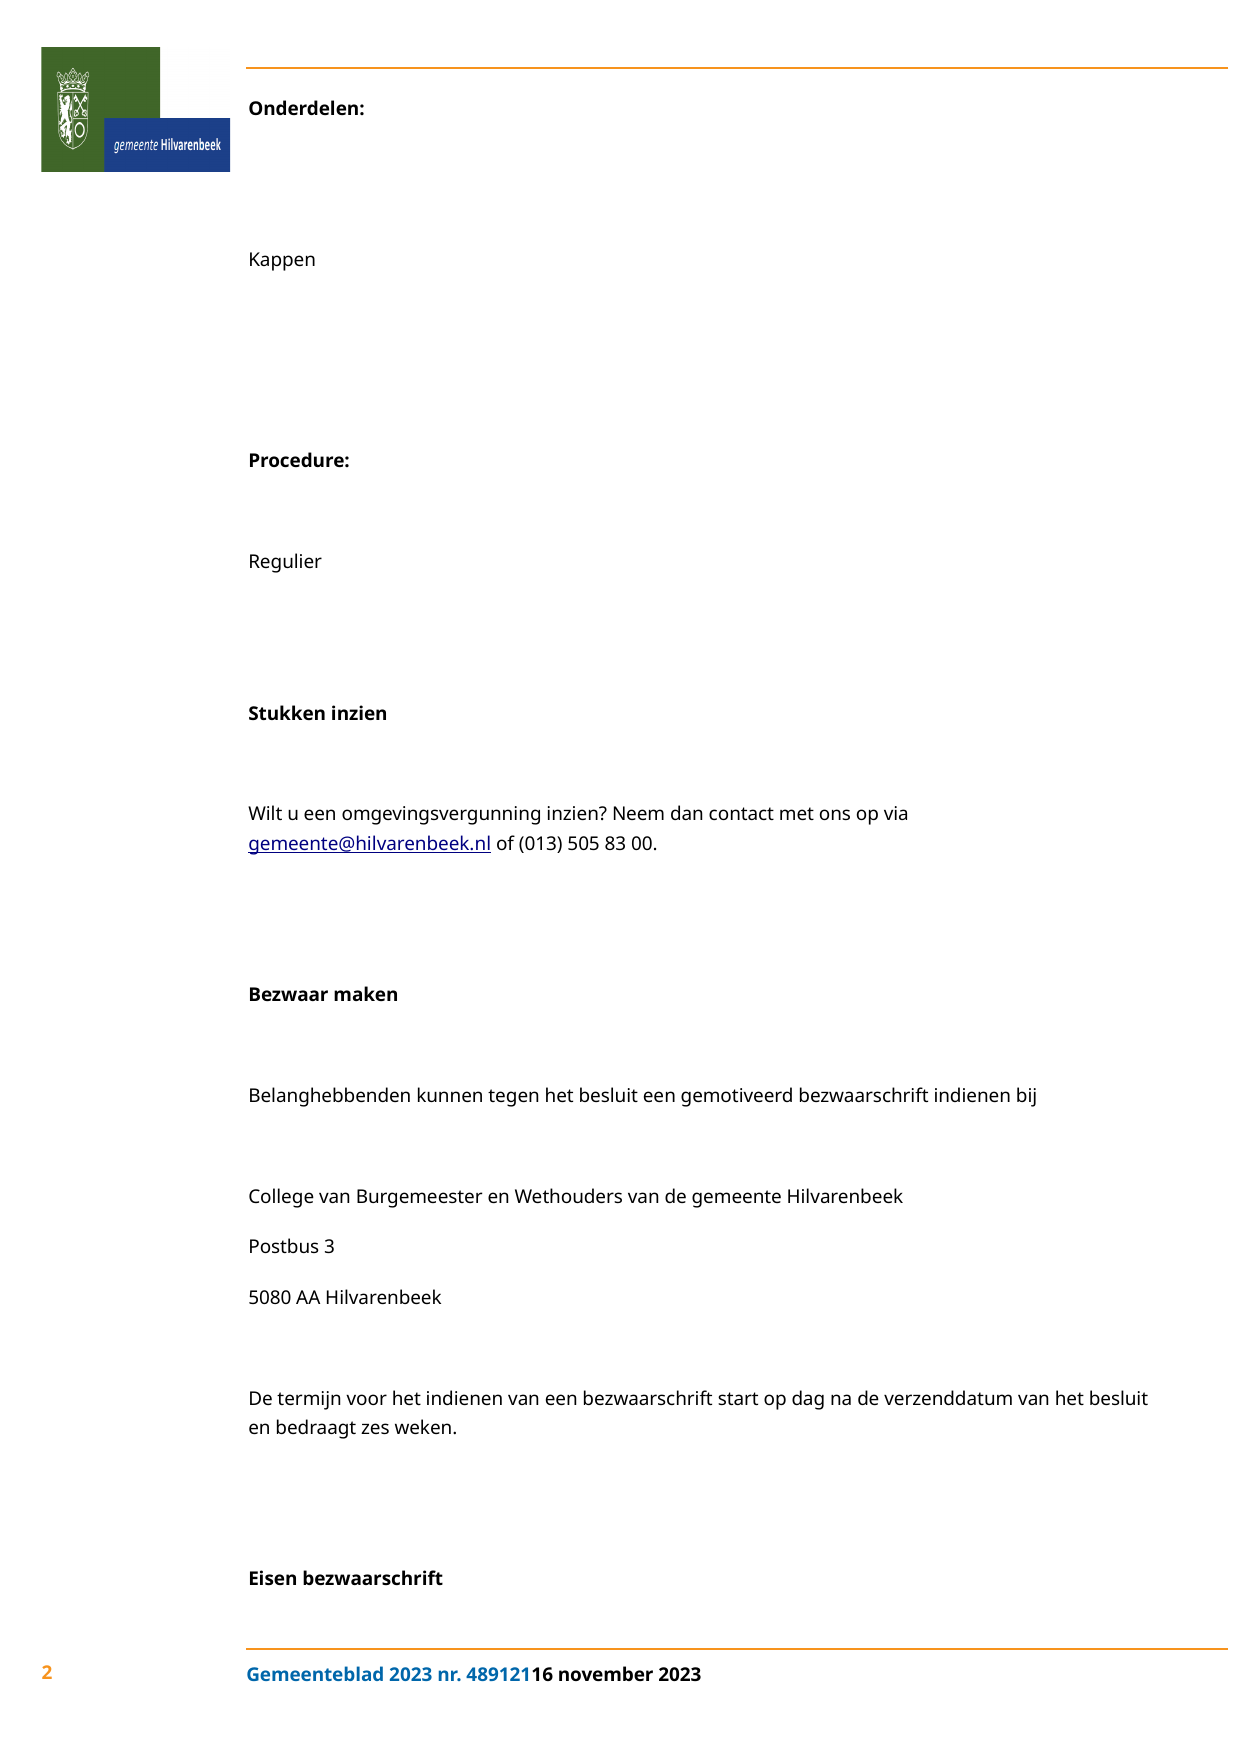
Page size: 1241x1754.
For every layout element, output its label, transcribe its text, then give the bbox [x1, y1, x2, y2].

text Onderdelen: [248, 95, 1152, 121]
text Wilt u een omgevingsvergunning inzien? Neem dan contact met ons op via gemeente@hilvarenbeek.nl of (013) 505 83 00. [248, 801, 1152, 856]
text Stukken inzien [248, 700, 1152, 726]
text De termijn voor het indienen van een bezwaarschrift start op dag na de verzenddatum van het besluit en bedraagt zes weken. [248, 1385, 1152, 1440]
picture [41, 47, 231, 172]
text Procedure: [248, 448, 1152, 473]
text Bezwaar maken [248, 981, 1152, 1007]
text 5080 AA Hilvarenbeek [248, 1284, 1152, 1310]
text Regulier [248, 548, 1152, 574]
text Eisen bezwaarschrift [248, 1566, 1152, 1591]
text College van Burgemeester en Wethouders van de gemeente Hilvarenbeek [248, 1183, 1152, 1209]
text Kappen [248, 246, 1152, 272]
text Belanghebbenden kunnen tegen het besluit een gemotiveerd bezwaarschrift indienen bij [248, 1082, 1152, 1108]
text Postbus 3 [248, 1233, 1152, 1259]
